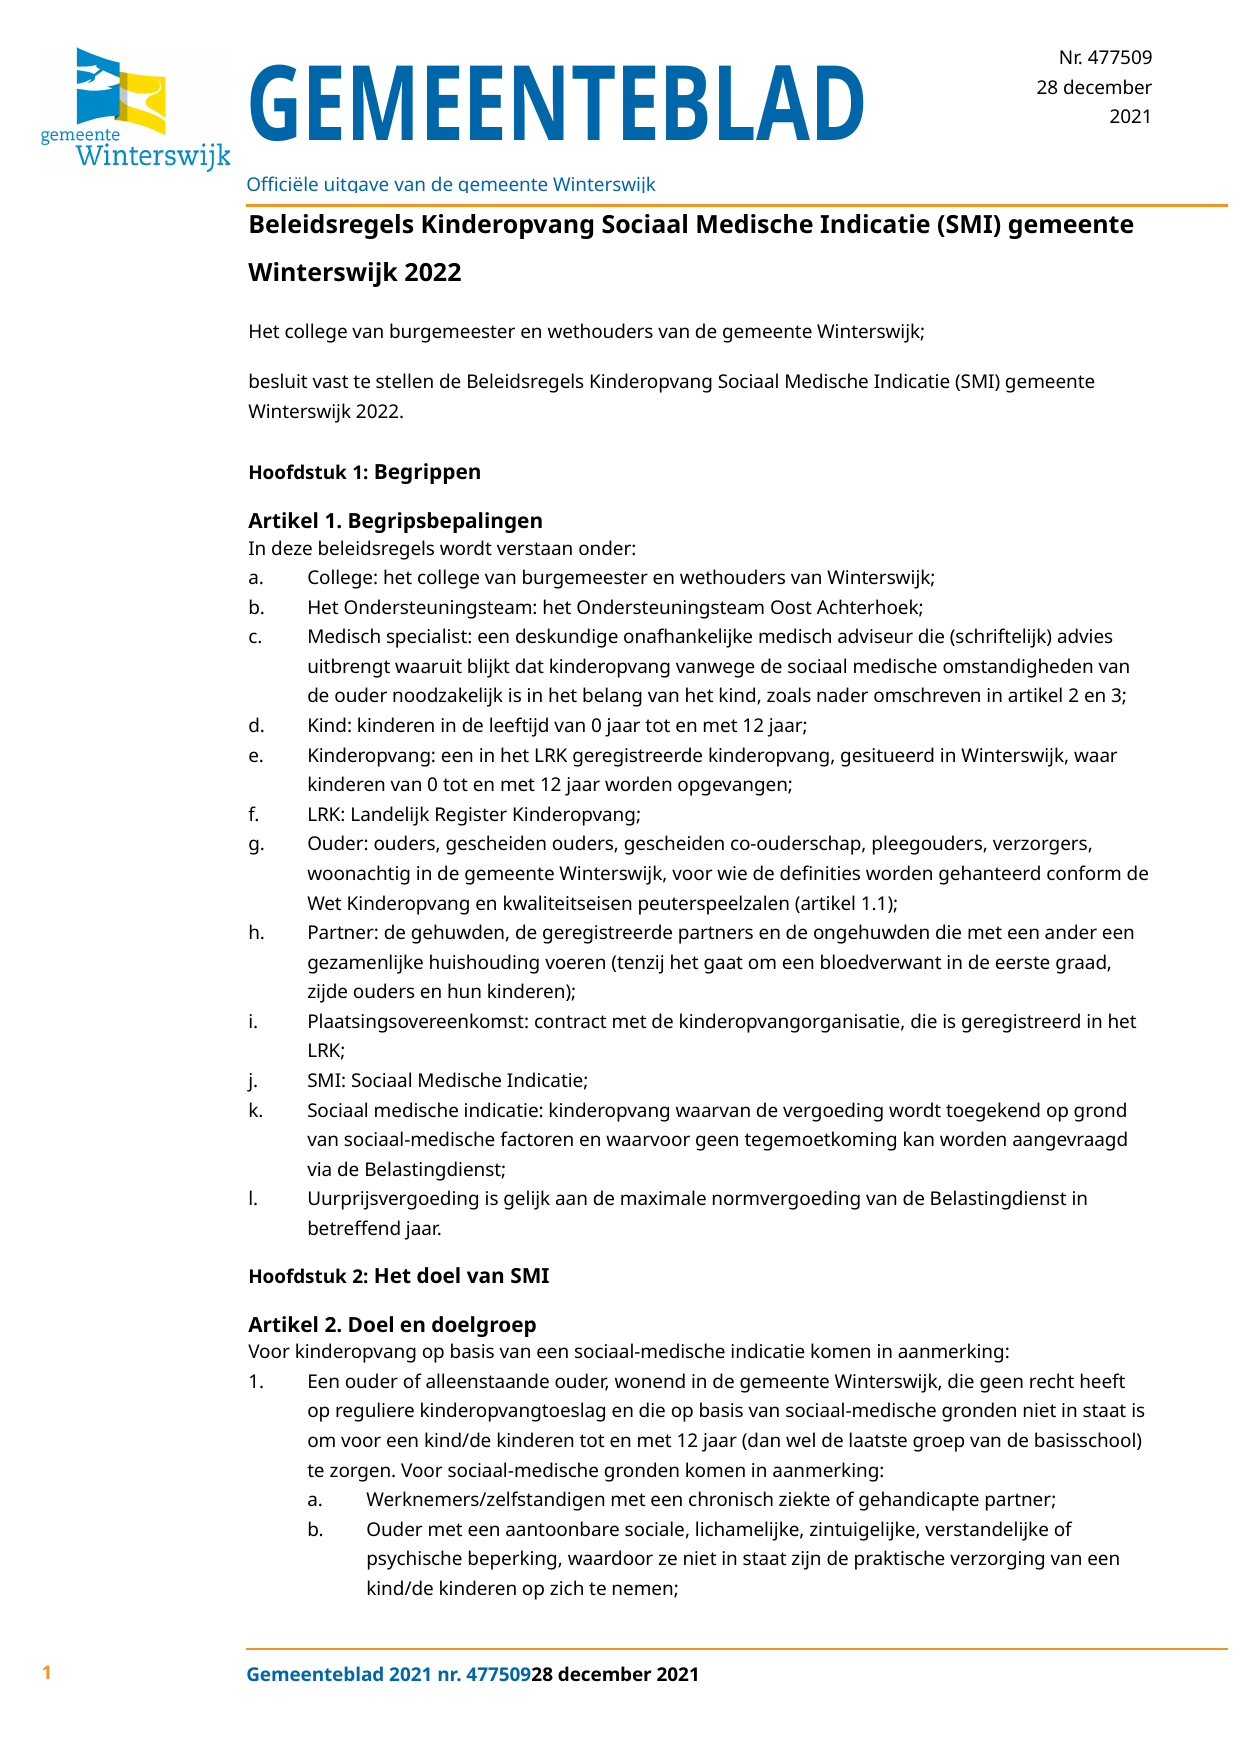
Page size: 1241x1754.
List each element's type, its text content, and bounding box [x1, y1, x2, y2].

text Hoofdstuk 2: Het doel van SMI [248, 1261, 1152, 1289]
list Werknemers/zelfstandigen met een chronisch ziekte of gehandicapte partner; [307, 1486, 1152, 1512]
list Partner: de gehuwden, de geregistreerde partners en de ongehuwden die met een ander een gezamenlijke huishouding voeren (tenzij het gaat om een bloedverwant in de eerste graad, zijde ouders en hun kinderen); [248, 919, 1152, 1004]
list Sociaal medische indicatie: kinderopvang waarvan de vergoeding wordt toegekend op grond van sociaal-medische factoren en waarvoor geen tegemoetkoming kan worden aangevraagd via de Belastingdienst; [248, 1097, 1152, 1182]
picture [41, 47, 231, 172]
picture [225, 153, 231, 162]
list Ouder: ouders, gescheiden ouders, gescheiden co-ouderschap, pleegouders, verzorgers, woonachtig in de gemeente Winterswijk, voor wie de definities worden gehanteerd conform de Wet Kinderopvang en kwaliteitseisen peuterspeelzalen (artikel 1.1); [248, 831, 1152, 915]
list Een ouder of alleenstaande ouder, wonend in de gemeente Winterswijk, die geen recht heeft op reguliere kinderopvangtoeslag en die op basis van sociaal-medische gronden niet in staat is om voor een kind/de kinderen tot en met 12 jaar (dan wel de laatste groep van de basisschool) te zorgen. Voor sociaal-medische gronden komen in aanmerking: [248, 1368, 1152, 1482]
text Artikel 2. Doel en doelgroep [248, 1310, 1152, 1338]
text Artikel 1. Begripsbepalingen [248, 506, 1152, 535]
text Hoofdstuk 1: Begrippen [248, 457, 1152, 485]
list SMI: Sociaal Medische Indicatie; [248, 1067, 1152, 1093]
list Het Ondersteuningsteam: het Ondersteuningsteam Oost Achterhoek; [248, 594, 1152, 619]
list LRK: Landelijk Register Kinderopvang; [248, 801, 1152, 827]
list Ouder met een aantoonbare sociale, lichamelijke, zintuigelijke, verstandelijke of psychische beperking, waardoor ze niet in staat zijn de praktische verzorging van een kind/de kinderen op zich te nemen; [307, 1516, 1152, 1601]
list Kind: kinderen in de leeftijd van 0 jaar tot en met 12 jaar; [248, 712, 1152, 738]
text Beleidsregels Kinderopvang Sociaal Medische Indicatie (SMI) gemeente Winterswijk 2022 [248, 207, 1152, 288]
list Kinderopvang: een in het LRK geregistreerde kinderopvang, gesitueerd in Winterswijk, waar kinderen van 0 tot en met 12 jaar worden opgevangen; [248, 742, 1152, 797]
text besluit vast te stellen de Beleidsregels Kinderopvang Sociaal Medische Indicatie (SMI) gemeente Winterswijk 2022. [248, 368, 1152, 423]
list Plaatsingsovereenkomst: contract met de kinderopvangorganisatie, die is geregistreerd in het LRK; [248, 1008, 1152, 1063]
text Voor kinderopvang op basis van een sociaal-medische indicatie komen in aanmerking: [248, 1338, 1152, 1364]
text In deze beleidsregels wordt verstaan onder: [248, 535, 1152, 560]
text Het college van burgemeester en wethouders van de gemeente Winterswijk; [248, 318, 1152, 344]
list Medisch specialist: een deskundige onafhankelijke medisch adviseur die (schriftelijk) advies uitbrengt waaruit blijkt dat kinderopvang vanwege de sociaal medische omstandigheden van de ouder noodzakelijk is in het belang van het kind, zoals nader omschreven in artikel 2 en 3; [248, 623, 1152, 708]
list College: het college van burgemeester en wethouders van Winterswijk; [248, 564, 1152, 590]
list Uurprijsvergoeding is gelijk aan de maximale normvergoeding van de Belastingdienst in betreffend jaar. [248, 1186, 1152, 1241]
